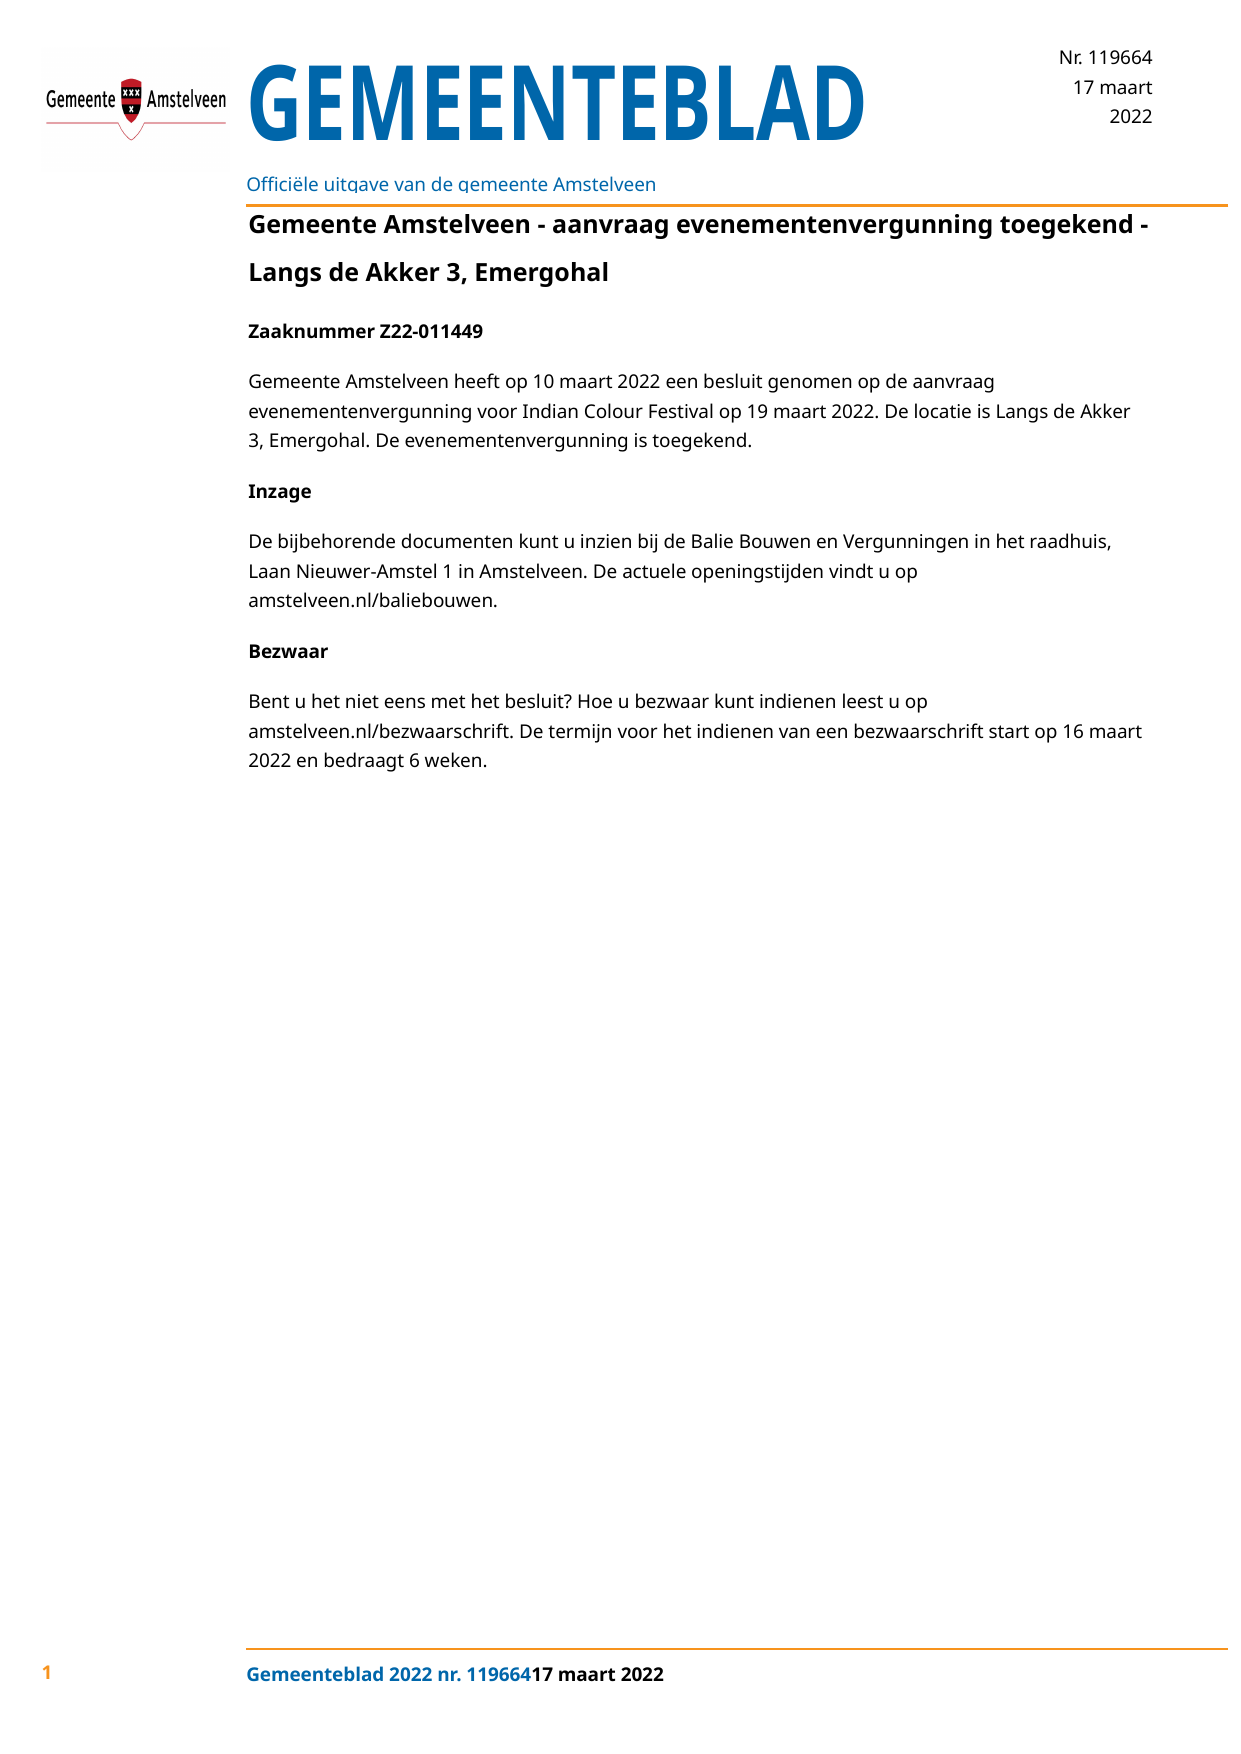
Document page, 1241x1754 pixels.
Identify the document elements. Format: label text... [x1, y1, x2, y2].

picture [41, 47, 231, 172]
text Gemeente Amstelveen heeft op 10 maart 2022 een besluit genomen op de aanvraag evenementenvergunning voor Indian Colour Festival op 19 maart 2022. De locatie is Langs de Akker 3, Emergohal. De evenementenvergunning is toegekend. [248, 368, 1152, 453]
text Bezwaar [248, 638, 1152, 664]
text De bijbehorende documenten kunt u inzien bij de Balie Bouwen en Vergunningen in het raadhuis, Laan Nieuwer-Amstel 1 in Amstelveen. De actuele openingstijden vindt u op amstelveen.nl/baliebouwen. [248, 528, 1152, 613]
text Gemeente Amstelveen - aanvraag evenementenvergunning toegekend - Langs de Akker 3, Emergohal [248, 207, 1152, 288]
text Bent u het niet eens met het besluit? Hoe u bezwaar kunt indienen leest u op amstelveen.nl/bezwaarschrift. De termijn voor het indienen van een bezwaarschrift start op 16 maart 2022 en bedraagt 6 weken. [248, 688, 1152, 773]
text Zaaknummer Z22-011449 [248, 318, 1152, 344]
text Inzage [248, 478, 1152, 504]
